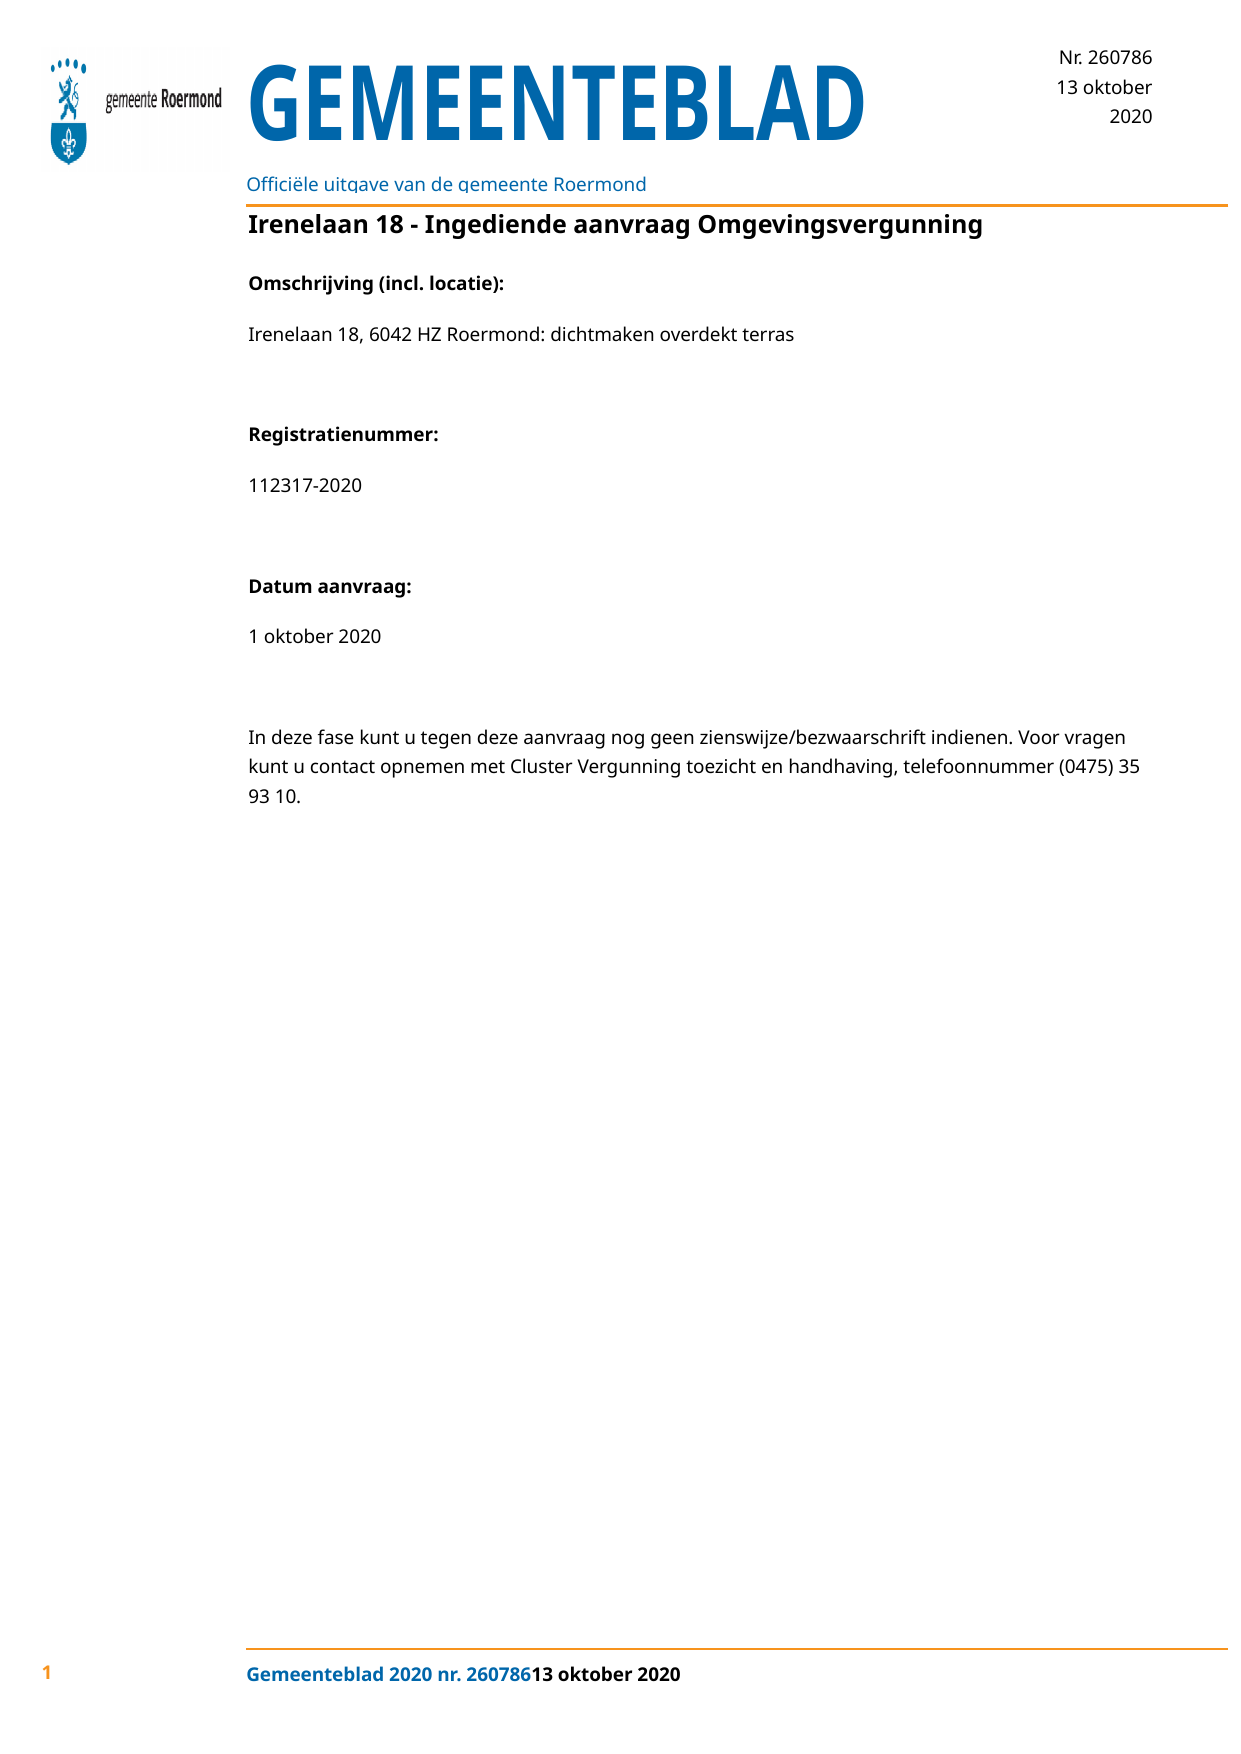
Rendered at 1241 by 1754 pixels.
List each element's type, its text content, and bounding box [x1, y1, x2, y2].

text 1 oktober 2020 [248, 623, 1152, 649]
text Datum aanvraag: [248, 573, 1152, 598]
text Irenelaan 18 - Ingediende aanvraag Omgevingsvergunning [248, 207, 1152, 241]
text Omschrijving (incl. locatie): [248, 270, 1152, 296]
text Irenelaan 18, 6042 HZ Roermond: dichtmaken overdekt terras [248, 321, 1152, 346]
text In deze fase kunt u tegen deze aanvraag nog geen zienswijze/bezwaarschrift indienen. Voor vragen kunt u contact opnemen met Cluster Vergunning toezicht en handhaving, telefoonnummer (0475) 35 93 10. [248, 724, 1152, 809]
picture [41, 47, 231, 172]
text 112317-2020 [248, 472, 1152, 498]
text Registratienummer: [248, 422, 1152, 447]
